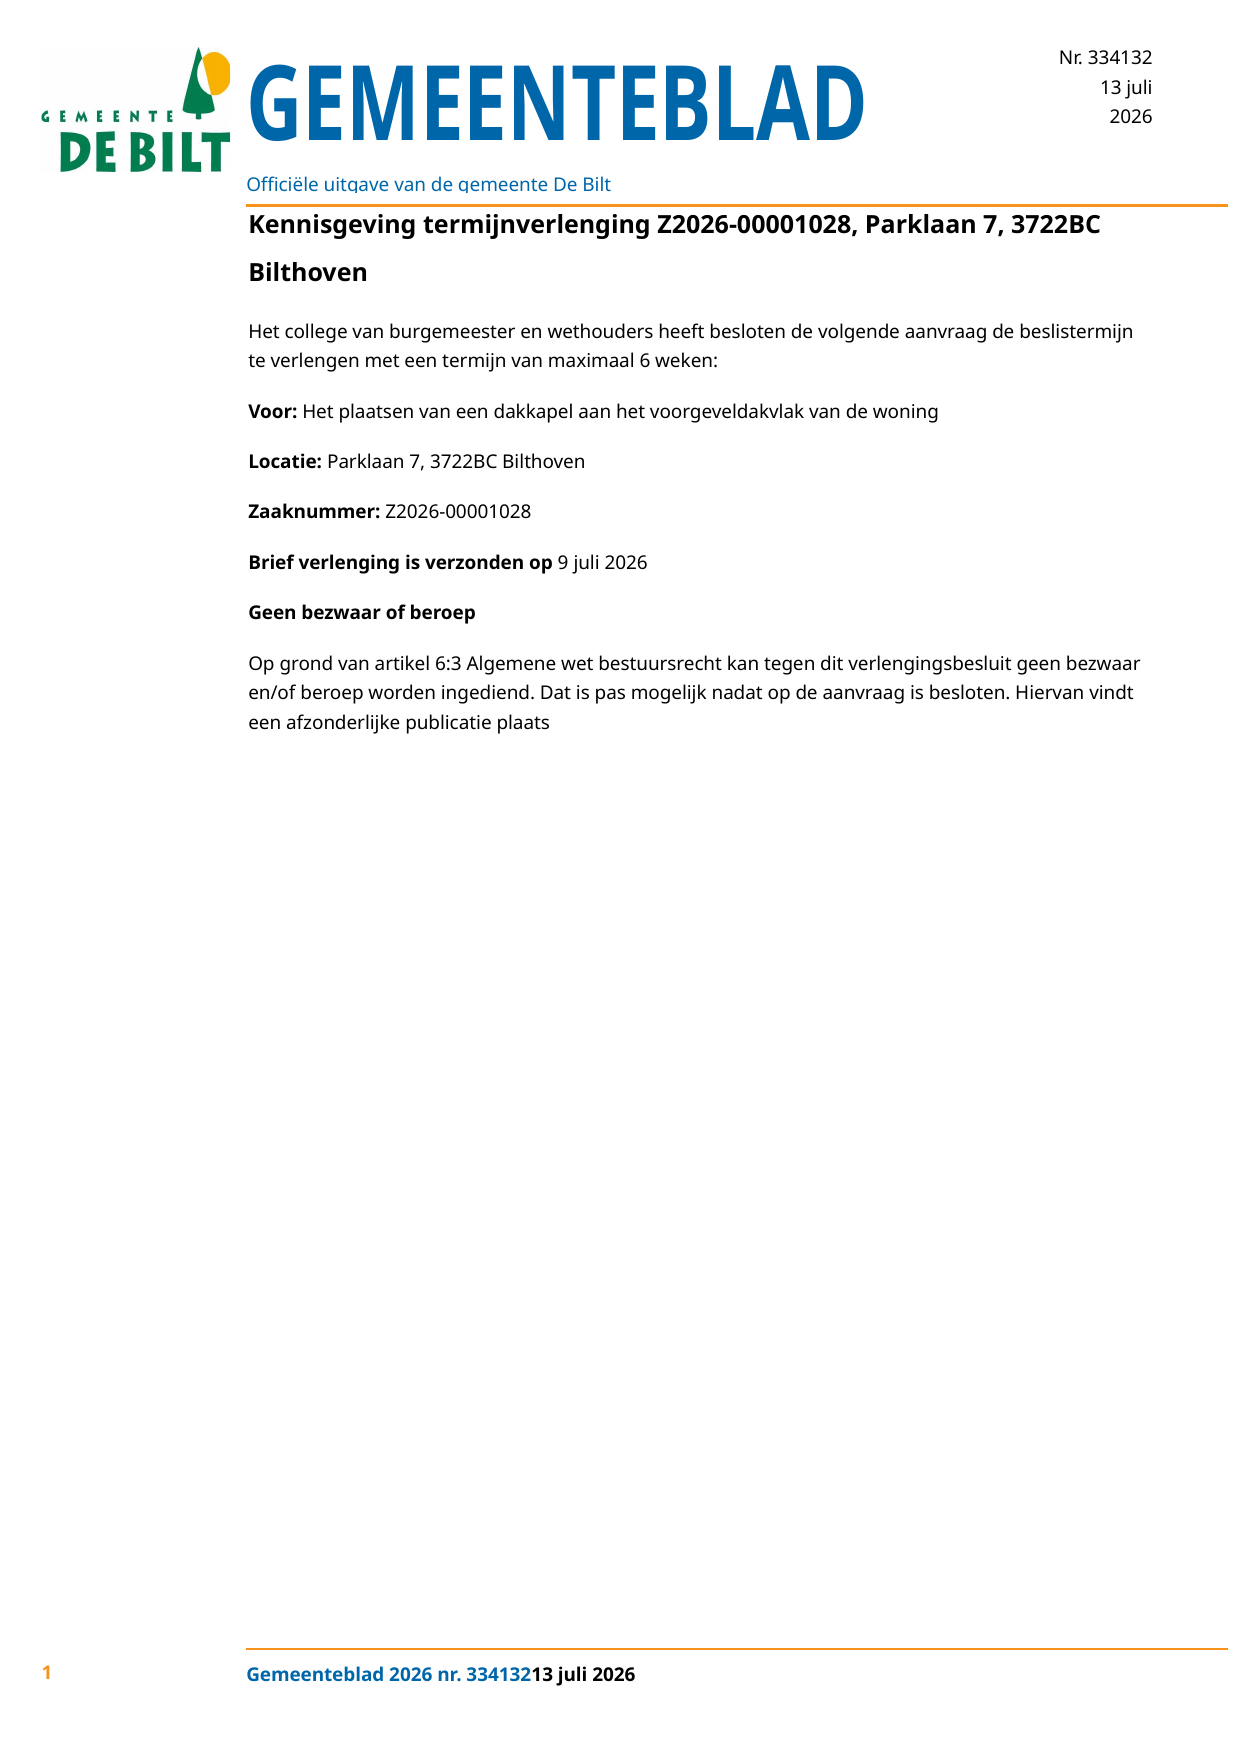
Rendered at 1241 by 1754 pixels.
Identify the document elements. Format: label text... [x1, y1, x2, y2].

text Brief verlenging is verzonden op 9 juli 2026 [248, 549, 1152, 575]
text Zaaknummer: Z2026-00001028 [248, 499, 1152, 524]
text Het college van burgemeester en wethouders heeft besloten de volgende aanvraag de beslistermijn te verlengen met een termijn van maximaal 6 weken: [248, 318, 1152, 373]
picture [41, 47, 231, 172]
text Kennisgeving termijnverlenging Z2026-00001028, Parklaan 7, 3722BC Bilthoven [248, 207, 1152, 288]
text Op grond van artikel 6:3 Algemene wet bestuursrecht kan tegen dit verlengingsbesluit geen bezwaar en/of beroep worden ingediend. Dat is pas mogelijk nadat op de aanvraag is besloten. Hiervan vindt een afzonderlijke publicatie plaats [248, 650, 1152, 735]
text Voor: Het plaatsen van een dakkapel aan het voorgeveldakvlak van de woning [248, 398, 1152, 424]
text Geen bezwaar of beroep [248, 599, 1152, 625]
text Locatie: Parklaan 7, 3722BC Bilthoven [248, 448, 1152, 474]
